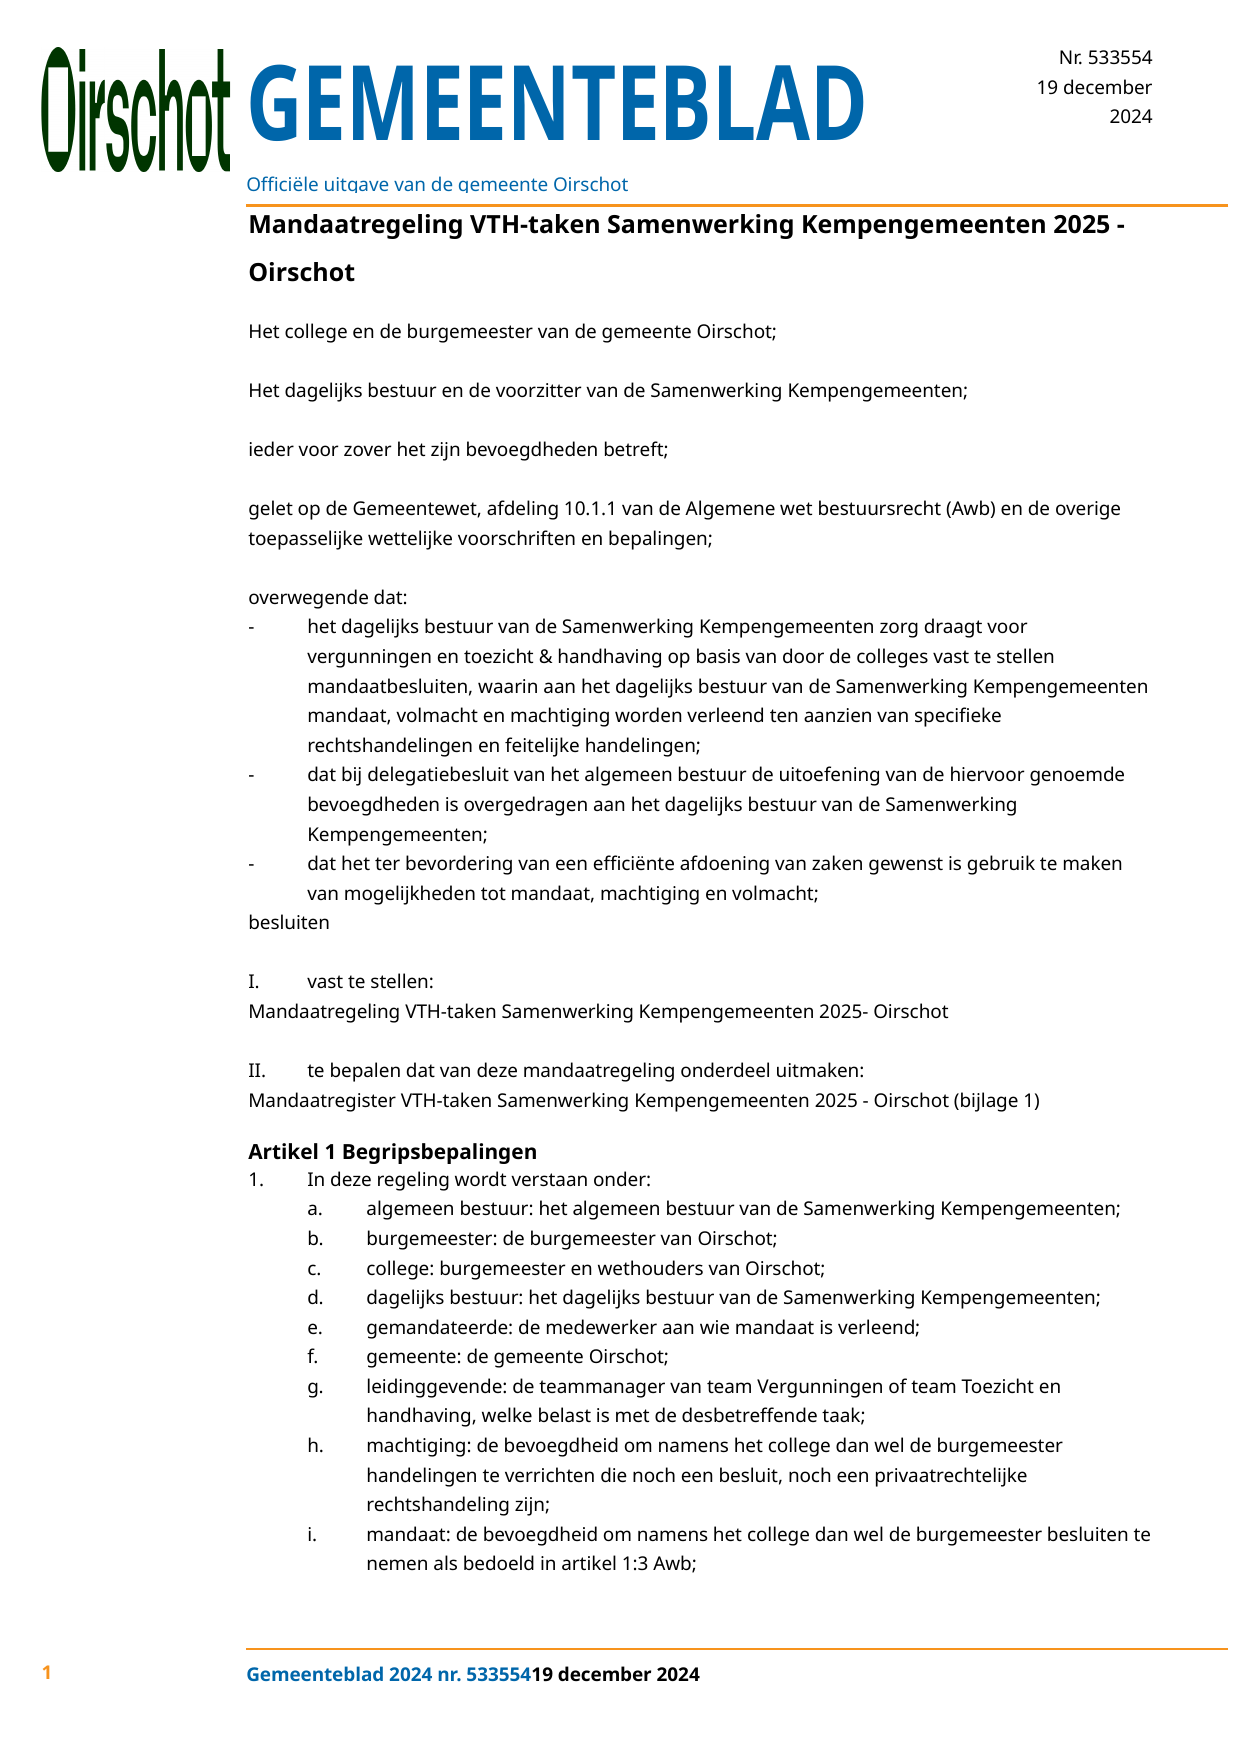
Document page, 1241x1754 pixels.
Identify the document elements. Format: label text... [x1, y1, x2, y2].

text Mandaatregeling VTH-taken Samenwerking Kempengemeenten 2025 - Oirschot [248, 207, 1152, 288]
text Het college en de burgemeester van de gemeente Oirschot; [248, 318, 1152, 344]
list leidinggevende: de teammanager van team Vergunningen of team Toezicht en handhaving, welke belast is met de desbetreffende taak; [307, 1373, 1152, 1428]
list gemandateerde: de medewerker aan wie mandaat is verleend; [307, 1314, 1152, 1339]
list In deze regeling wordt verstaan onder: [248, 1166, 1152, 1192]
list gemeente: de gemeente Oirschot; [307, 1343, 1152, 1369]
list burgemeester: de burgemeester van Oirschot; [307, 1225, 1152, 1251]
text besluiten [248, 909, 1152, 935]
list mandaat: de bevoegdheid om namens het college dan wel de burgemeester besluiten te nemen als bedoeld in artikel 1:3 Awb; [307, 1521, 1152, 1576]
list dagelijks bestuur: het dagelijks bestuur van de Samenwerking Kempengemeenten; [307, 1284, 1152, 1310]
list vast te stellen: [248, 969, 1152, 994]
list college: burgemeester en wethouders van Oirschot; [307, 1255, 1152, 1280]
list te bepalen dat van deze mandaatregeling onderdeel uitmaken: [248, 1057, 1152, 1083]
text gelet op de Gemeentewet, afdeling 10.1.1 van de Algemene wet bestuursrecht (Awb) en de overige toepasselijke wettelijke voorschriften en bepalingen; [248, 495, 1152, 551]
list het dagelijks bestuur van de Samenwerking Kempengemeenten zorg draagt voor vergunningen en toezicht & handhaving op basis van door de colleges vast te stellen mandaatbesluiten, waarin aan het dagelijks bestuur van de Samenwerking Kempengemeenten mandaat, volmacht en machtiging worden verleend ten aanzien van specifieke rechtshandelingen en feitelijke handelingen; [248, 614, 1152, 758]
text Mandaatregister VTH-taken Samenwerking Kempengemeenten 2025 - Oirschot (bijlage 1) [248, 1087, 1152, 1113]
list dat het ter bevordering van een efficiënte afdoening van zaken gewenst is gebruik te maken van mogelijkheden tot mandaat, machtiging en volmacht; [248, 850, 1152, 906]
list algemeen bestuur: het algemeen bestuur van de Samenwerking Kempengemeenten; [307, 1196, 1152, 1221]
text ieder voor zover het zijn bevoegdheden betreft; [248, 436, 1152, 462]
text Het dagelijks bestuur en de voorzitter van de Samenwerking Kempengemeenten; [248, 377, 1152, 403]
text Artikel 1 Begripsbepalingen [248, 1137, 1152, 1166]
text overwegende dat: [248, 584, 1152, 610]
list machtiging: de bevoegdheid om namens het college dan wel de burgemeester handelingen te verrichten die noch een besluit, noch een privaatrechtelijke rechtshandeling zijn; [307, 1432, 1152, 1517]
list dat bij delegatiebesluit van het algemeen bestuur de uitoefening van de hiervoor genoemde bevoegdheden is overgedragen aan het dagelijks bestuur van de Samenwerking Kempengemeenten; [248, 762, 1152, 847]
picture [41, 47, 231, 172]
text Mandaatregeling VTH-taken Samenwerking Kempengemeenten 2025- Oirschot [248, 998, 1152, 1024]
